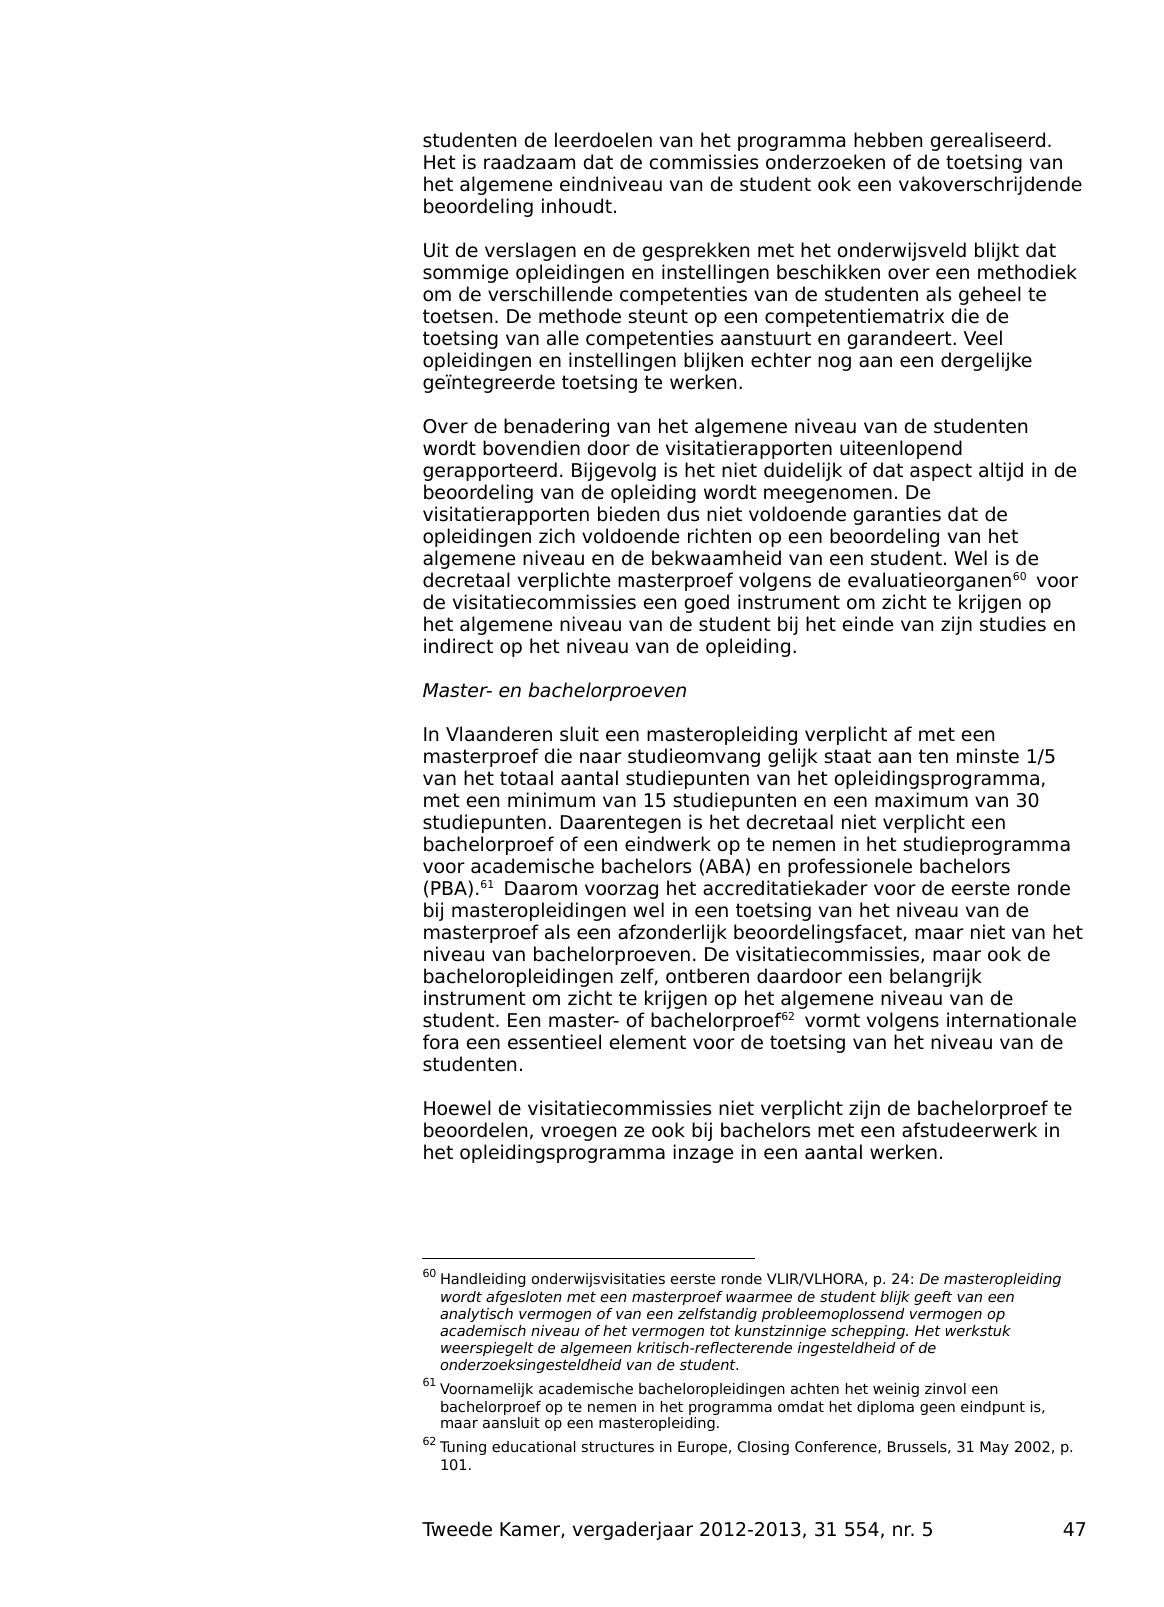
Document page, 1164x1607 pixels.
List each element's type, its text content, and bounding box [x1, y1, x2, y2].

text In Vlaanderen sluit een masteropleiding verplicht af met een masterproef die naar studieomvang gelijk staat aan ten minste 1/5 van het totaal aantal studiepunten van het opleidingsprogramma, met een minimum van 15 studiepunten en een maximum van 30 studiepunten. Daarentegen is het decretaal niet verplicht een bachelorproef of een eindwerk op te nemen in het studieprogramma voor academische bachelors (ABA) en professionele bachelors (PBA). Daarom voorzag het accreditatiekader voor de eerste ronde bij masteropleidingen wel in een toetsing van het niveau van de masterproef als een afzonderlijk beoordelingsfacet, maar niet van het niveau van bachelorproeven. De visitatiecommissies, maar ook de bacheloropleidingen zelf, ontberen daardoor een belangrijk instrument om zicht te krijgen op het algemene niveau van de student. Een master- of bachelorproef vormt volgens internationale fora een essentieel element voor de toetsing van het niveau van de studenten. [422, 724, 1087, 1076]
text Over de benadering van het algemene niveau van de studenten wordt bovendien door de visitatierapporten uiteenlopend gerapporteerd. Bijgevolg is het niet duidelijk of dat aspect altijd in de beoordeling van de opleiding wordt meegenomen. De visitatierapporten bieden dus niet voldoende garanties dat de opleidingen zich voldoende richten op een beoordeling van het algemene niveau en de bekwaamheid van een student. Wel is de decretaal verplichte masterproef volgens de evaluatieorganen voor de visitatiecommissies een goed instrument om zicht te krijgen op het algemene niveau van de student bij het einde van zijn studies en indirect op het niveau van de opleiding. [422, 416, 1087, 658]
text Voornamelijk academische bacheloropleidingen achten het weinig zinvol een bachelorproef op te nemen in het programma omdat het diploma geen eindpunt is, maar aansluit op een masteropleiding. [422, 1377, 1087, 1432]
text Hoewel de visitatiecommissies niet verplicht zijn de bachelorproef te beoordelen, vroegen ze ook bij bachelors met een afstudeerwerk in het opleidingsprogramma inzage in een aantal werken. [422, 1098, 1087, 1164]
text Tuning educational structures in Europe, Closing Conference, Brussels, 31 May 2002, p. 101. [422, 1435, 1087, 1474]
text Handleiding onderwijsvisitaties eerste ronde VLIR/VLHORA, p. 24: De masteropleiding wordt afgesloten met een masterproef waarmee de student blijk geeft van een analytisch vermogen of van een zelfstandig probleemoplossend vermogen op academisch niveau of het vermogen tot kunstzinnige schepping. Het werkstuk weerspiegelt de algemeen kritisch-reflecterende ingesteldheid of de onderzoeksingesteldheid van de student. [422, 1267, 1087, 1374]
subtitle Master- en bachelorproeven [422, 680, 1087, 702]
text Uit de verslagen en de gesprekken met het onderwijsveld blijkt dat sommige opleidingen en instellingen beschikken over een methodiek om de verschillende competenties van de studenten als geheel te toetsen. De methode steunt op een competentiematrix die de toetsing van alle competenties aanstuurt en garandeert. Veel opleidingen en instellingen blijken echter nog aan een dergelijke geïntegreerde toetsing te werken. [422, 240, 1087, 394]
text studenten de leerdoelen van het programma hebben gerealiseerd. Het is raadzaam dat de commissies onderzoeken of de toetsing van het algemene eindniveau van de student ook een vakoverschrijdende beoordeling inhoudt. [422, 130, 1087, 218]
